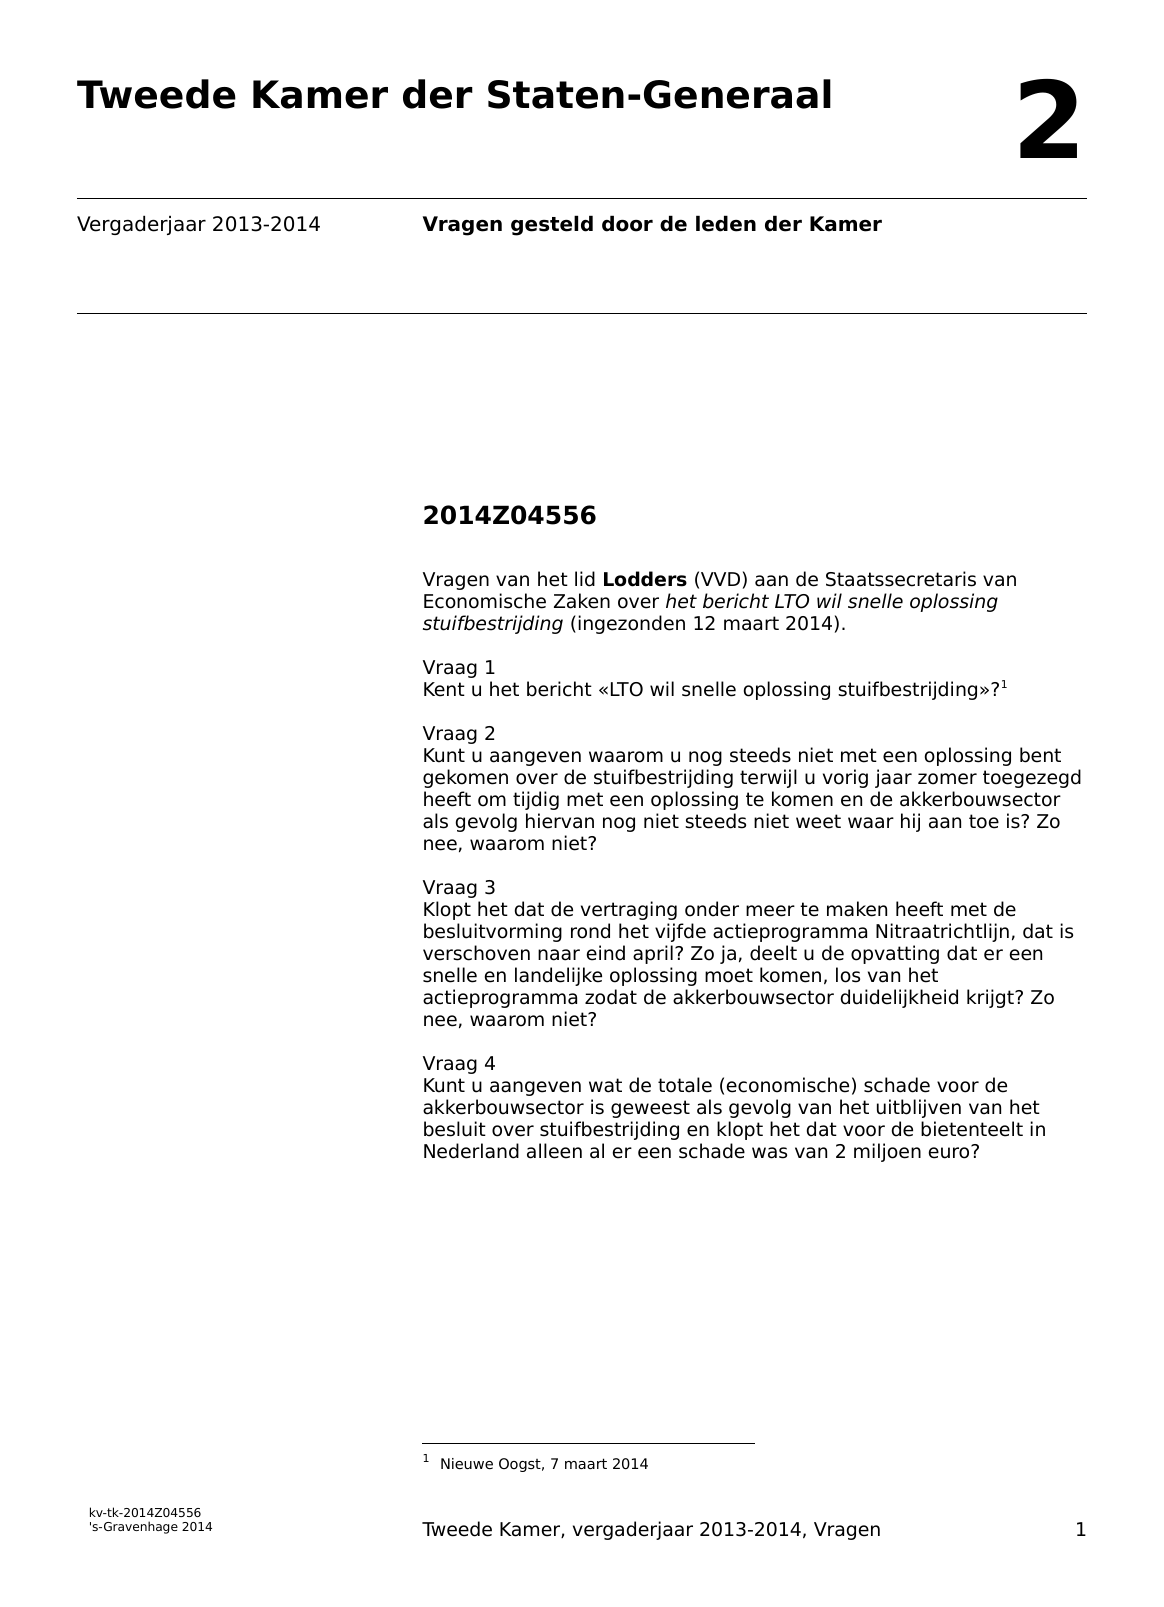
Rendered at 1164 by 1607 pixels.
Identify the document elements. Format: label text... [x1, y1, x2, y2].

text Vraag 2 [422, 723, 1087, 745]
table_header Tweede Kamer der Staten-Generaal [77, 59, 886, 198]
text Vraag 3 [422, 877, 1087, 899]
table_cell Vragen gesteld door de leden der Kamer [422, 199, 1087, 313]
text 's-Gravenhage 2014 [88, 1520, 323, 1534]
text Kent u het bericht «LTO wil snelle oplossing stuifbestrijding»? [422, 679, 1087, 701]
text Kunt u aangeven waarom u nog steeds niet met een oplossing bent gekomen over de stuifbestrijding terwijl u vorig jaar zomer toegezegd heeft om tijdig met een oplossing te komen en de akkerbouwsector als gevolg hiervan nog niet steeds niet weet waar hij aan toe is? Zo nee, waarom niet? [422, 745, 1087, 855]
text kv-tk-2014Z04556 [88, 1506, 323, 1520]
table_header 2 [886, 59, 1087, 198]
text Vraag 4 [422, 1053, 1087, 1075]
table_cell Vergaderjaar 2013-2014 [77, 199, 422, 313]
text 2014Z04556 [422, 501, 1087, 531]
text Nieuwe Oogst, 7 maart 2014 [422, 1452, 1087, 1474]
text Vragen van het lid Lodders (VVD) aan de Staatssecretaris van Economische Zaken over het bericht LTO wil snelle oplossing stuifbestrijding (ingezonden 12 maart 2014). [422, 569, 1087, 635]
text Klopt het dat de vertraging onder meer te maken heeft met de besluitvorming rond het vijfde actieprogramma Nitraatrichtlijn, dat is verschoven naar eind april? Zo ja, deelt u de opvatting dat er een snelle en landelijke oplossing moet komen, los van het actieprogramma zodat de akkerbouwsector duidelijkheid krijgt? Zo nee, waarom niet? [422, 899, 1087, 1031]
text Kunt u aangeven wat de totale (economische) schade voor de akkerbouwsector is geweest als gevolg van het uitblijven van het besluit over stuifbestrijding en klopt het dat voor de bietenteelt in Nederland alleen al er een schade was van 2 miljoen euro? [422, 1075, 1087, 1163]
text Vraag 1 [422, 657, 1087, 679]
